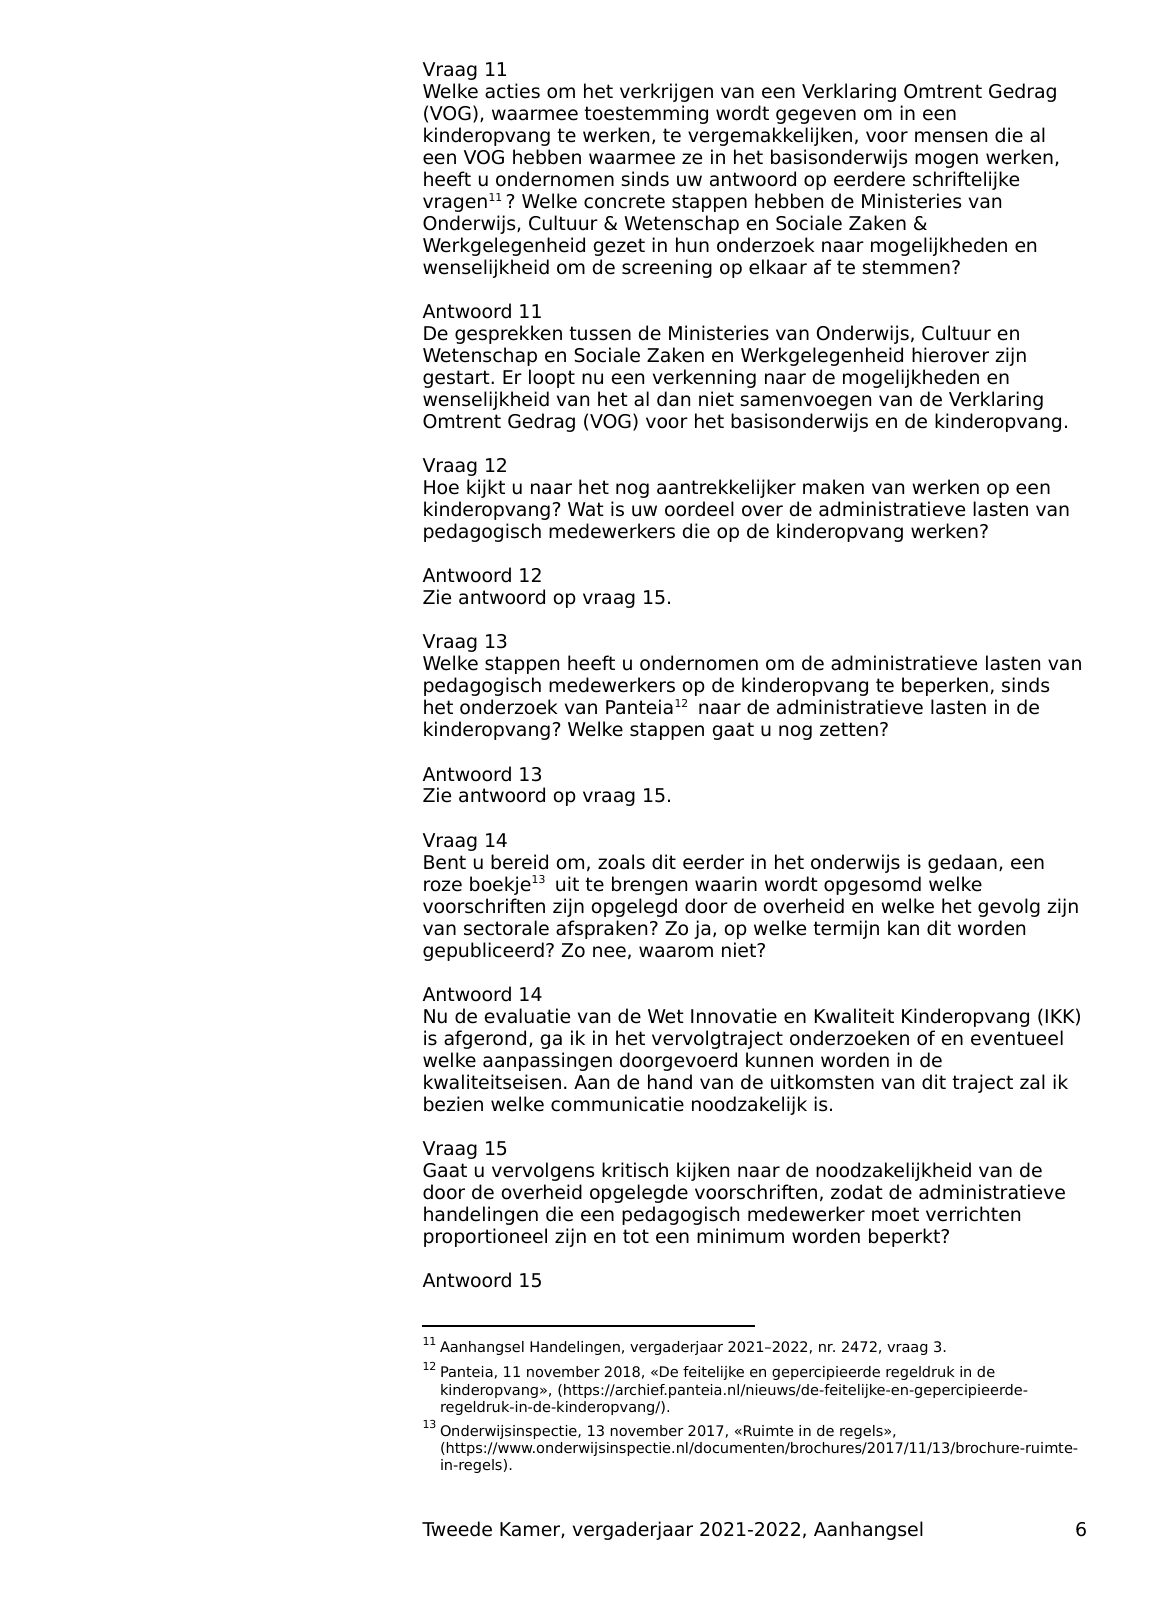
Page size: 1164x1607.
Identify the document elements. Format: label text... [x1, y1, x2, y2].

text Vraag 14 [422, 829, 1087, 852]
text Welke acties om het verkrijgen van een Verklaring Omtrent Gedrag (VOG), waarmee toestemming wordt gegeven om in een kinderopvang te werken, te vergemakkelijken, voor mensen die al een VOG hebben waarmee ze in het basisonderwijs mogen werken, heeft u ondernomen sinds uw antwoord op eerdere schriftelijke vragen? Welke concrete stappen hebben de Ministeries van Onderwijs, Cultuur & Wetenschap en Sociale Zaken & Werkgelegenheid gezet in hun onderzoek naar mogelijkheden en wenselijkheid om de screening op elkaar af te stemmen? [422, 81, 1087, 279]
text Nu de evaluatie van de Wet Innovatie en Kwaliteit Kinderopvang (IKK) is afgerond, ga ik in het vervolgtraject onderzoeken of en eventueel welke aanpassingen doorgevoerd kunnen worden in de kwaliteitseisen. Aan de hand van de uitkomsten van dit traject zal ik bezien welke communicatie noodzakelijk is. [422, 1006, 1087, 1116]
text Zie antwoord op vraag 15. [422, 587, 1087, 609]
text Antwoord 13 [422, 763, 1087, 785]
text Onderwijsinspectie, 13 november 2017, «Ruimte in de regels», (https://www.onderwijsinspectie.nl/documenten/brochures/2017/11/13/brochure-ruimte-in-regels). [422, 1418, 1087, 1474]
text Antwoord 11 [422, 301, 1087, 323]
text Welke stappen heeft u ondernomen om de administratieve lasten van pedagogisch medewerkers op de kinderopvang te beperken, sinds het onderzoek van Panteia naar de administratieve lasten in de kinderopvang? Welke stappen gaat u nog zetten? [422, 653, 1087, 741]
text Vraag 13 [422, 631, 1087, 653]
text Antwoord 12 [422, 565, 1087, 587]
text Aanhangsel Handelingen, vergaderjaar 2021–2022, nr. 2472, vraag 3. [422, 1335, 1087, 1357]
text Zie antwoord op vraag 15. [422, 785, 1087, 807]
text Vraag 12 [422, 455, 1087, 477]
text Vraag 11 [422, 59, 1087, 81]
text Gaat u vervolgens kritisch kijken naar de noodzakelijkheid van de door de overheid opgelegde voorschriften, zodat de administratieve handelingen die een pedagogisch medewerker moet verrichten proportioneel zijn en tot een minimum worden beperkt? [422, 1160, 1087, 1248]
text Bent u bereid om, zoals dit eerder in het onderwijs is gedaan, een roze boekje uit te brengen waarin wordt opgesomd welke voorschriften zijn opgelegd door de overheid en welke het gevolg zijn van sectorale afspraken? Zo ja, op welke termijn kan dit worden gepubliceerd? Zo nee, waarom niet? [422, 852, 1087, 961]
text Antwoord 14 [422, 984, 1087, 1006]
text Antwoord 15 [422, 1270, 1087, 1292]
text De gesprekken tussen de Ministeries van Onderwijs, Cultuur en Wetenschap en Sociale Zaken en Werkgelegenheid hierover zijn gestart. Er loopt nu een verkenning naar de mogelijkheden en wenselijkheid van het al dan niet samenvoegen van de Verklaring Omtrent Gedrag (VOG) voor het basisonderwijs en de kinderopvang. [422, 323, 1087, 433]
text Panteia, 11 november 2018, «De feitelijke en gepercipieerde regeldruk in de kinderopvang», (https://archief.panteia.nl/nieuws/de-feitelijke-en-gepercipieerde-regeldruk-in-de-kinderopvang/). [422, 1360, 1087, 1416]
text Vraag 15 [422, 1138, 1087, 1160]
text Hoe kijkt u naar het nog aantrekkelijker maken van werken op een kinderopvang? Wat is uw oordeel over de administratieve lasten van pedagogisch medewerkers die op de kinderopvang werken? [422, 477, 1087, 543]
